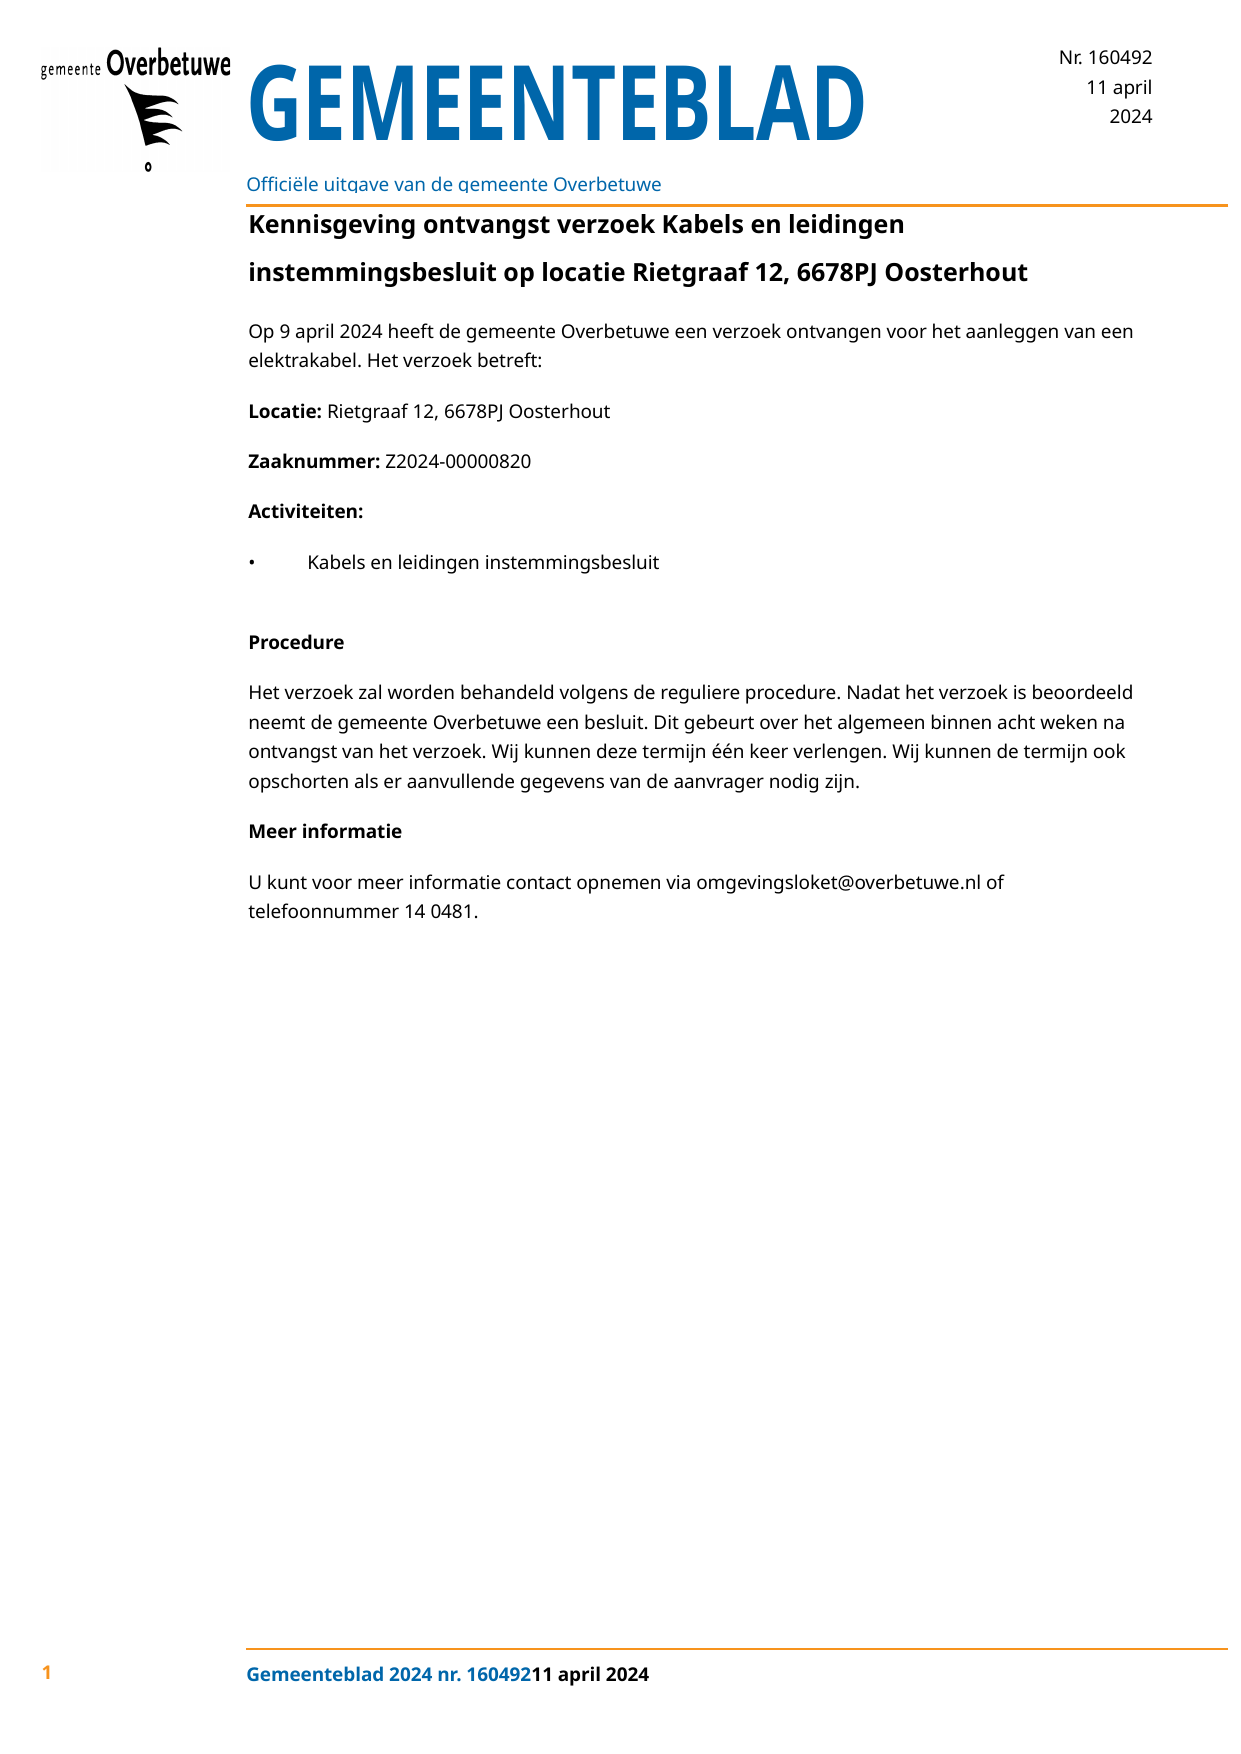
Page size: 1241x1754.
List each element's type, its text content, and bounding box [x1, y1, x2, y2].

text Zaaknummer: Z2024-00000820 [248, 448, 1152, 474]
text Procedure [248, 629, 1152, 655]
text Meer informatie [248, 819, 1152, 844]
list Kabels en leidingen instemmingsbesluit [248, 549, 1152, 575]
text Kennisgeving ontvangst verzoek Kabels en leidingen instemmingsbesluit op locatie Rietgraaf 12, 6678PJ Oosterhout [248, 207, 1152, 288]
text Het verzoek zal worden behandeld volgens de reguliere procedure. Nadat het verzoek is beoordeeld neemt de gemeente Overbetuwe een besluit. Dit gebeurt over het algemeen binnen acht weken na ontvangst van het verzoek. Wij kunnen deze termijn één keer verlengen. Wij kunnen de termijn ook opschorten als er aanvullende gegevens van de aanvrager nodig zijn. [248, 679, 1152, 794]
picture [41, 47, 231, 172]
text Locatie: Rietgraaf 12, 6678PJ Oosterhout [248, 398, 1152, 424]
text U kunt voor meer informatie contact opnemen via omgevingsloket@overbetuwe.nl of telefoonnummer 14 0481. [248, 869, 1152, 924]
text Activiteiten: [248, 499, 1152, 524]
text Op 9 april 2024 heeft de gemeente Overbetuwe een verzoek ontvangen voor het aanleggen van een elektrakabel. Het verzoek betreft: [248, 318, 1152, 373]
